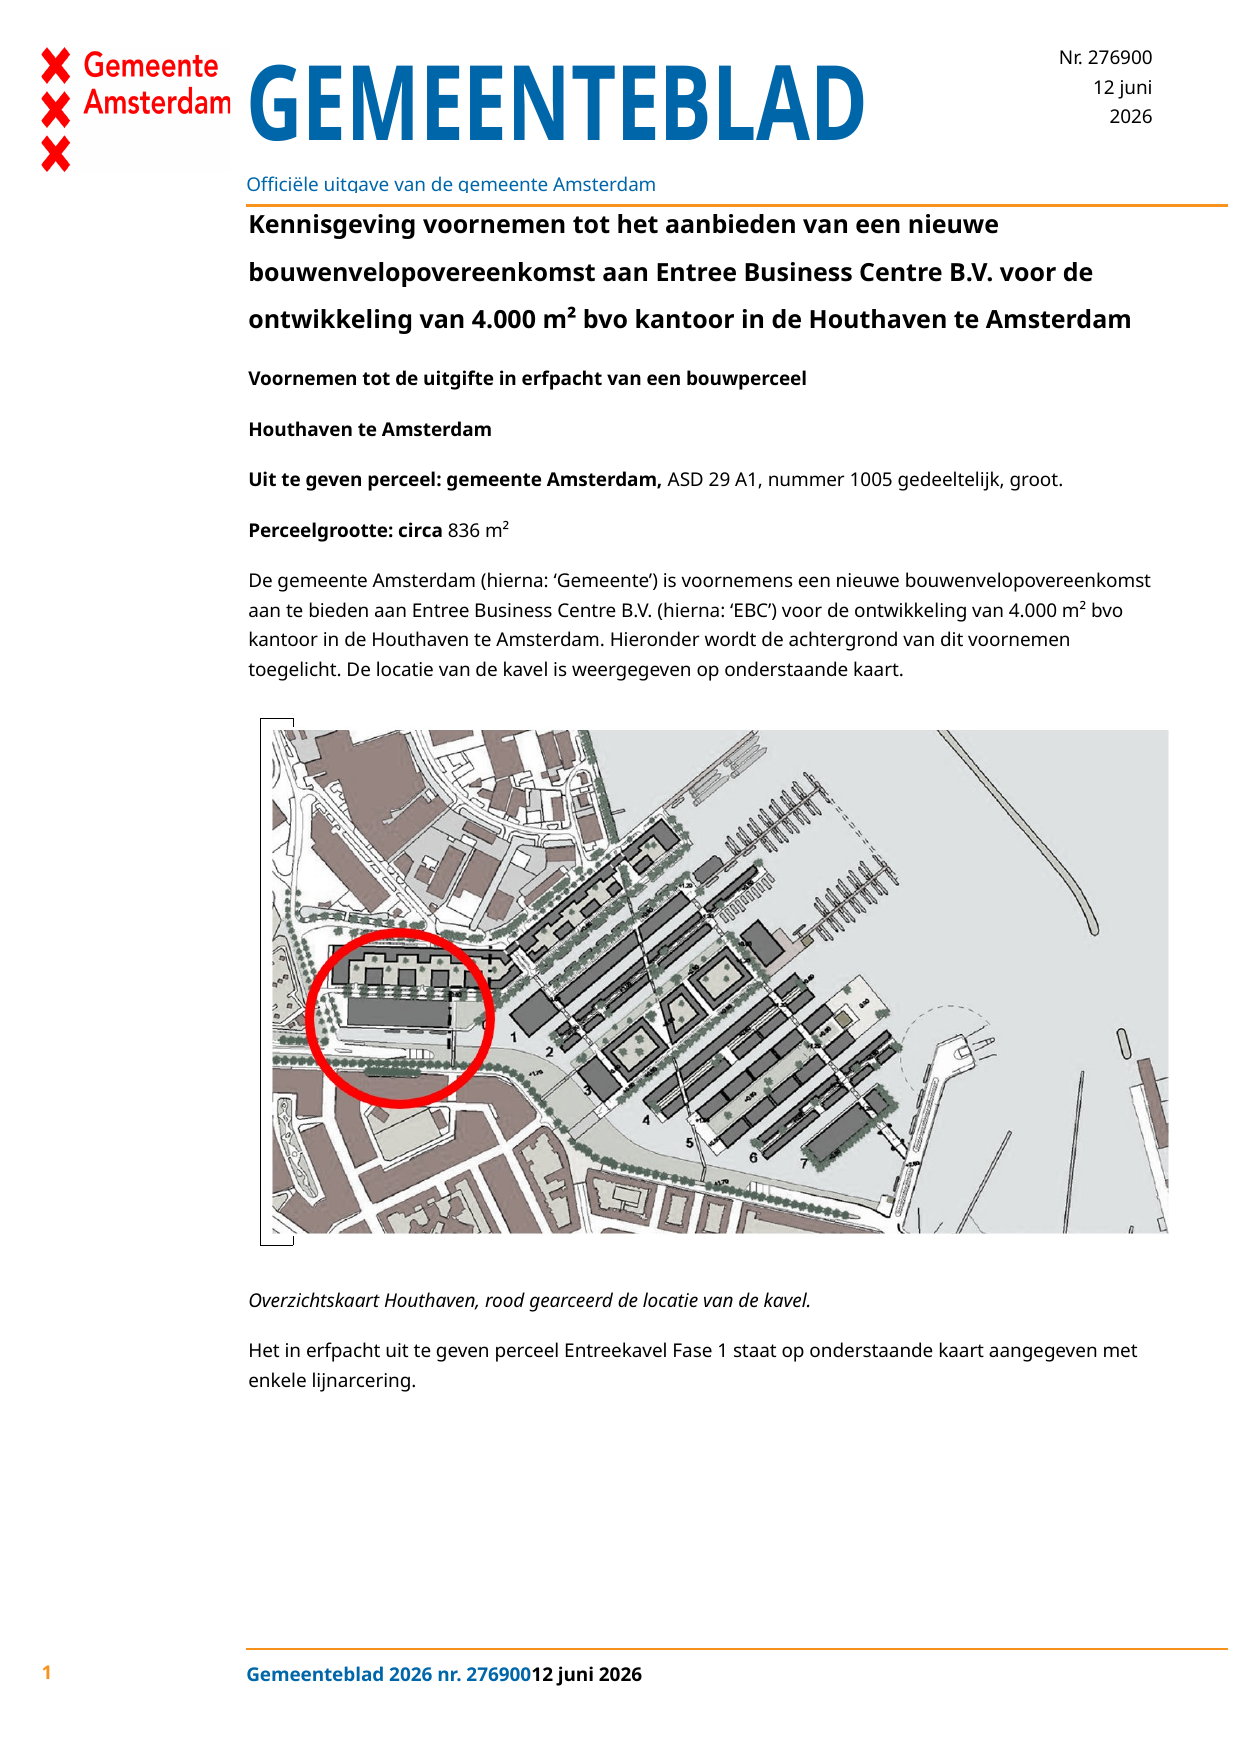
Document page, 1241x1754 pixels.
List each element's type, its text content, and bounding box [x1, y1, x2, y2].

text Perceelgrootte: circa 836 m² [248, 517, 1152, 542]
text Het in erfpacht uit te geven perceel Entreekavel Fase 1 staat op onderstaande kaart aangegeven met enkele lijnarcering. [248, 1337, 1152, 1393]
text Houthaven te Amsterdam [248, 416, 1152, 442]
text Kennisgeving voornemen tot het aanbieden van een nieuwe bouwenvelopovereenkomst aan Entree Business Centre B.V. voor de ontwikkeling van 4.000 m² bvo kantoor in de Houthaven te Amsterdam [248, 207, 1152, 336]
text Uit te geven perceel: gemeente Amsterdam, ASD 29 A1, nummer 1005 gedeeltelijk, groot. [248, 466, 1152, 492]
text De gemeente Amsterdam (hierna: ‘Gemeente’) is voornemens een nieuwe bouwenvelopovereenkomst aan te bieden aan Entree Business Centre B.V. (hierna: ‘EBC’) voor de ontwikkeling van 4.000 m² bvo kantoor in de Houthaven te Amsterdam. Hieronder wordt de achtergrond van dit voornemen toegelicht. De locatie van de kavel is weergegeven op onderstaande kaart. [248, 567, 1152, 682]
picture [41, 47, 231, 172]
text Voornemen tot de uitgifte in erfpacht van een bouwperceel [248, 366, 1152, 391]
picture [268, 727, 1173, 1236]
text Overzichtskaart Houthaven, rood gearceerd de locatie van de kavel. [248, 1287, 1152, 1313]
